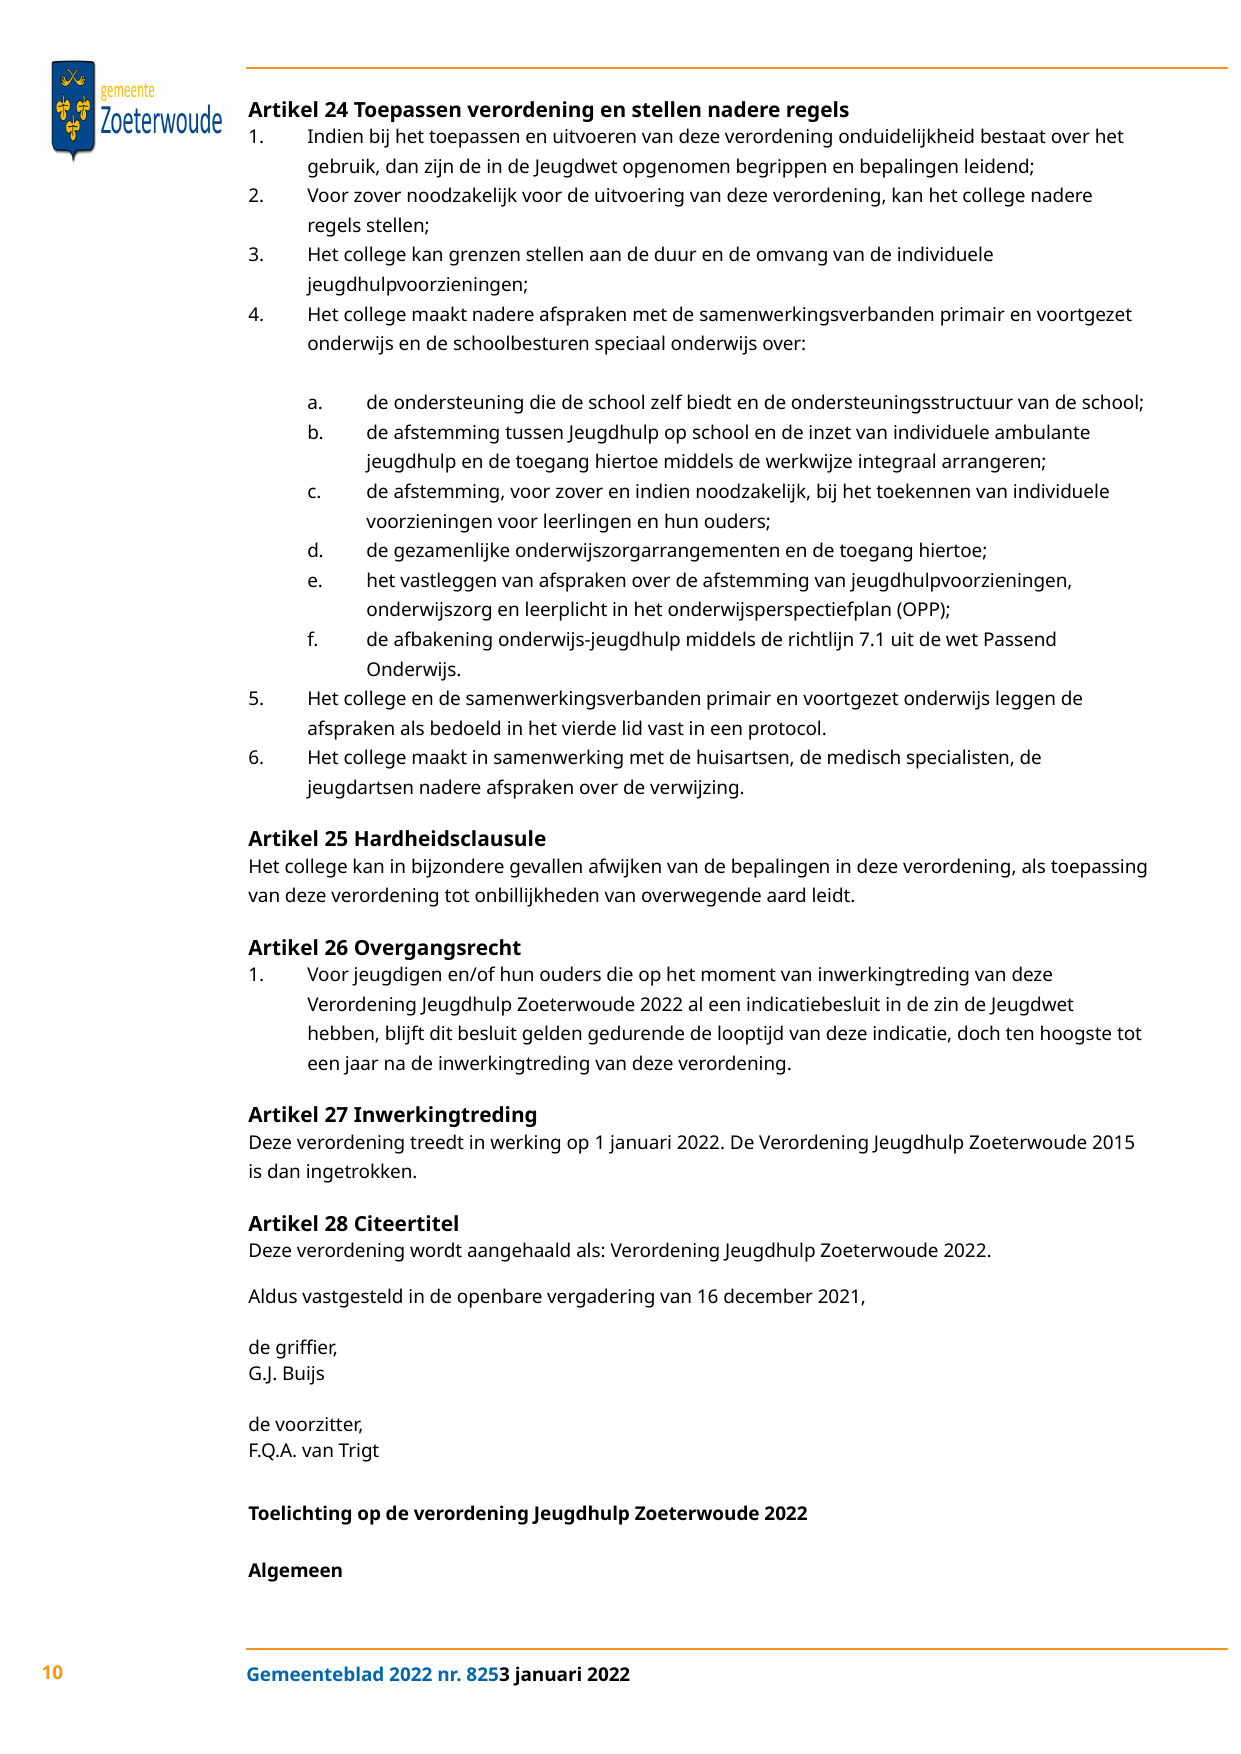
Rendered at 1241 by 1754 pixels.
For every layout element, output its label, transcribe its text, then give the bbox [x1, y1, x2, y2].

list de afstemming tussen Jeugdhulp op school en de inzet van individuele ambulante jeugdhulp en de toegang hiertoe middels de werkwijze integraal arrangeren; [307, 419, 1152, 474]
text Artikel 25 Hardheidsclausule [248, 824, 1152, 853]
list de gezamenlijke onderwijszorgarrangementen en de toegang hiertoe; [307, 537, 1152, 563]
list Het college maakt nadere afspraken met de samenwerkingsverbanden primair en voortgezet onderwijs en de schoolbesturen speciaal onderwijs over: [248, 301, 1152, 356]
text de voorzitter, [248, 1412, 1152, 1437]
list Het college kan grenzen stellen aan de duur en de omvang van de individuele jeugdhulpvoorzieningen; [248, 242, 1152, 297]
text F.Q.A. van Trigt [248, 1437, 1152, 1463]
text Artikel 26 Overgangsrecht [248, 933, 1152, 961]
text Artikel 27 Inwerkingtreding [248, 1101, 1152, 1129]
list het vastleggen van afspraken over de afstemming van jeugdhulpvoorzieningen, onderwijszorg en leerplicht in het onderwijsperspectiefplan (OPP); [307, 567, 1152, 622]
list Voor zover noodzakelijk voor de uitvoering van deze verordening, kan het college nadere regels stellen; [248, 182, 1152, 238]
list de ondersteuning die de school zelf biedt en de ondersteuningsstructuur van de school; [307, 389, 1152, 415]
list de afbakening onderwijs-jeugdhulp middels de richtlijn 7.1 uit de wet Passend Onderwijs. [307, 626, 1152, 681]
text G.J. Buijs [248, 1360, 1152, 1386]
text Artikel 28 Citeertitel [248, 1209, 1152, 1237]
text Deze verordening wordt aangehaald als: Verordening Jeugdhulp Zoeterwoude 2022. [248, 1237, 1152, 1263]
text Deze verordening treedt in werking op 1 januari 2022. De Verordening Jeugdhulp Zoeterwoude 2015 is dan ingetrokken. [248, 1129, 1152, 1184]
text Het college kan in bijzondere gevallen afwijken van de bepalingen in deze verordening, als toepassing van deze verordening tot onbillijkheden van overwegende aard leidt. [248, 853, 1152, 908]
list Voor jeugdigen en/of hun ouders die op het moment van inwerkingtreding van deze Verordening Jeugdhulp Zoeterwoude 2022 al een indicatiebesluit in de zin de Jeugdwet hebben, blijft dit besluit gelden gedurende de looptijd van deze indicatie, doch ten hoogste tot een jaar na de inwerkingtreding van deze verordening. [248, 961, 1152, 1076]
picture [41, 47, 231, 172]
list Indien bij het toepassen en uitvoeren van deze verordening onduidelijkheid bestaat over het gebruik, dan zijn de in de Jeugdwet opgenomen begrippen en bepalingen leidend; [248, 123, 1152, 178]
text de griffier, [248, 1334, 1152, 1360]
list Het college maakt in samenwerking met de huisartsen, de medisch specialisten, de jeugdartsen nadere afspraken over de verwijzing. [248, 744, 1152, 800]
text Artikel 24 Toepassen verordening en stellen nadere regels [248, 95, 1152, 123]
list Het college en de samenwerkingsverbanden primair en voortgezet onderwijs leggen de afspraken als bedoeld in het vierde lid vast in een protocol. [248, 685, 1152, 741]
text Toelichting op de verordening Jeugdhulp Zoeterwoude 2022 [248, 1489, 1152, 1528]
text Algemeen [248, 1558, 1152, 1583]
text Aldus vastgesteld in de openbare vergadering van 16 december 2021, [248, 1283, 1152, 1309]
list de afstemming, voor zover en indien noodzakelijk, bij het toekennen van individuele voorzieningen voor leerlingen en hun ouders; [307, 478, 1152, 533]
